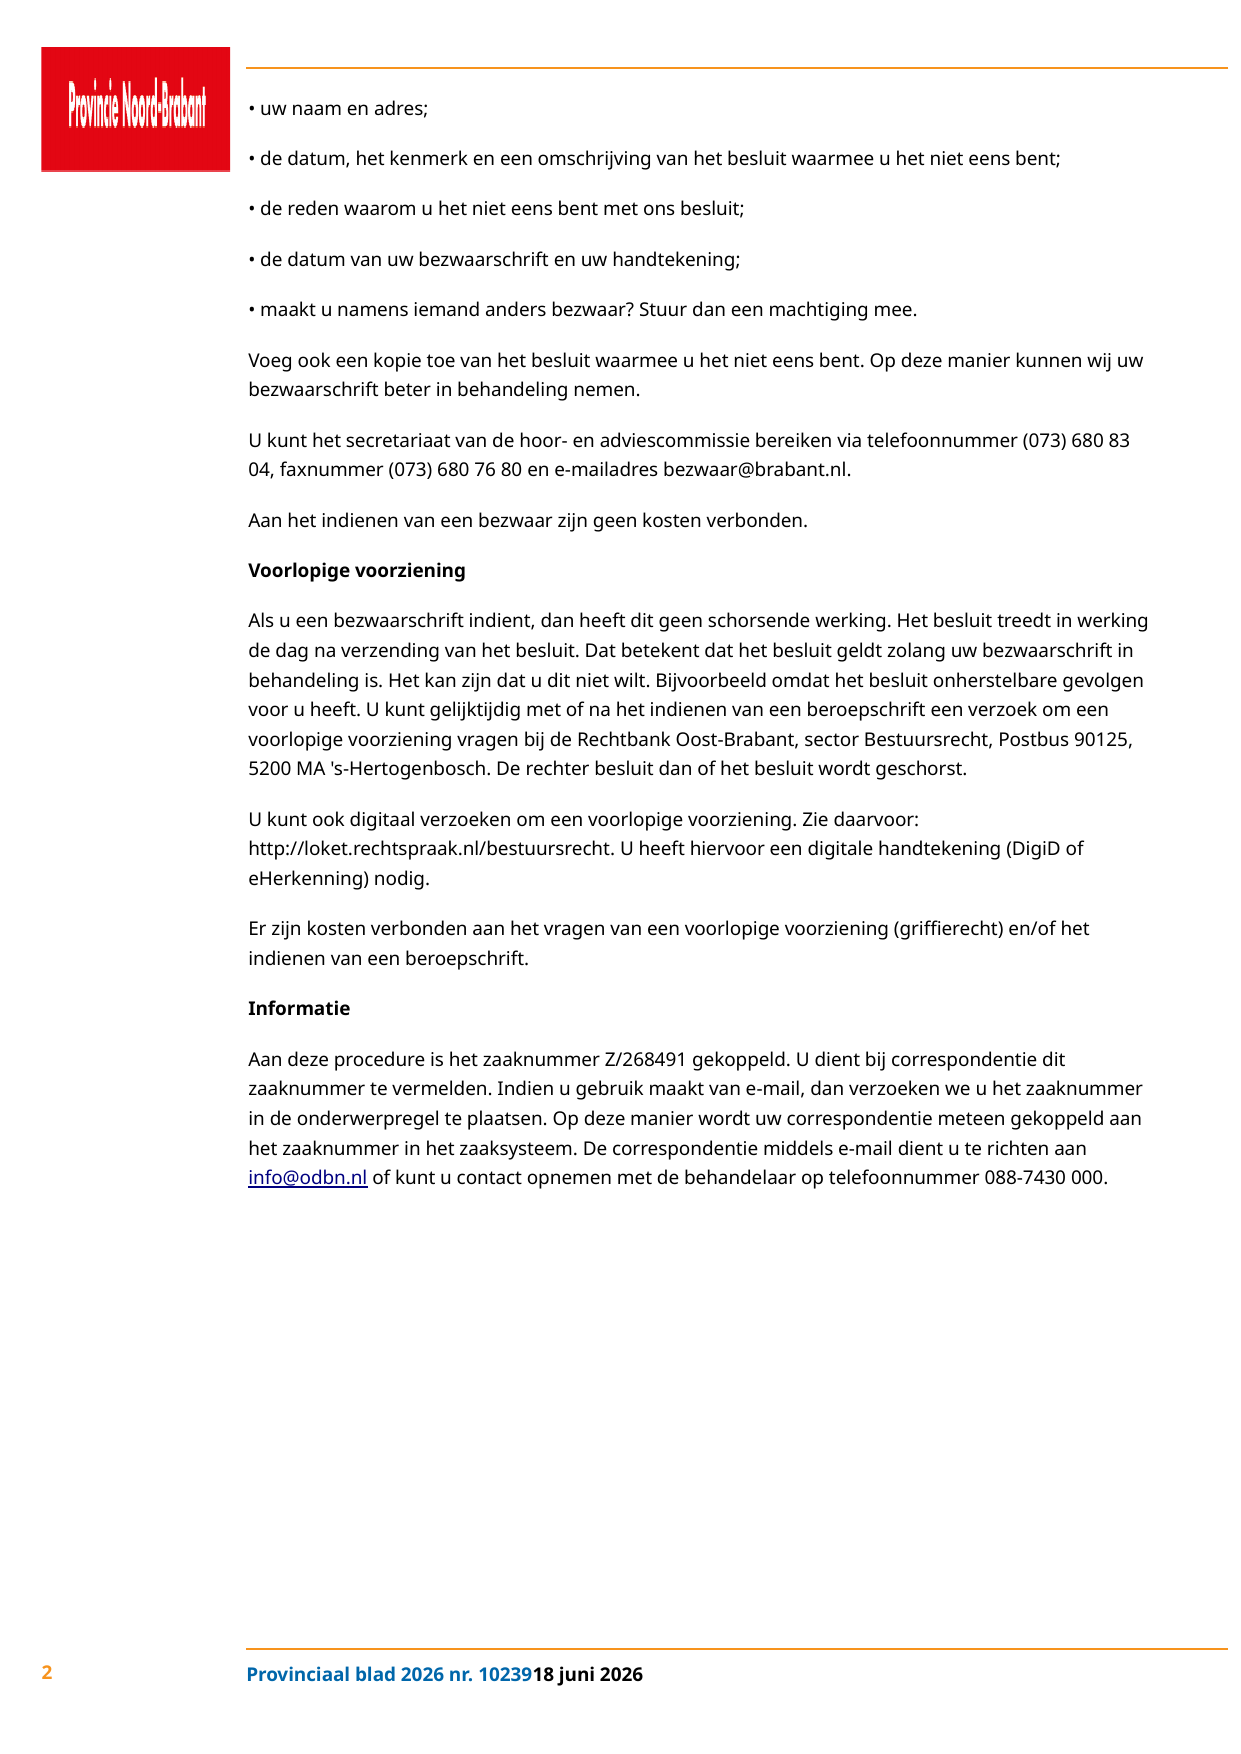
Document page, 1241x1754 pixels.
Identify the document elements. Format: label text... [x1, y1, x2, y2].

text Voeg ook een kopie toe van het besluit waarmee u het niet eens bent. Op deze manier kunnen wij uw bezwaarschrift beter in behandeling nemen. [248, 347, 1152, 402]
text Er zijn kosten verbonden aan het vragen van een voorlopige voorziening (griffierecht) en/of het indienen van een beroepschrift. [248, 916, 1152, 971]
text Aan het indienen van een bezwaar zijn geen kosten verbonden. [248, 507, 1152, 533]
text • de datum, het kenmerk en een omschrijving van het besluit waarmee u het niet eens bent; [248, 145, 1152, 171]
text Als u een bezwaarschrift indient, dan heeft dit geen schorsende werking. Het besluit treedt in werking de dag na verzending van het besluit. Dat betekent dat het besluit geldt zolang uw bezwaarschrift in behandeling is. Het kan zijn dat u dit niet wilt. Bijvoorbeeld omdat het besluit onherstelbare gevolgen voor u heeft. U kunt gelijktijdig met of na het indienen van een beroepschrift een verzoek om een voorlopige voorziening vragen bij de Rechtbank Oost-Brabant, sector Bestuursrecht, Postbus 90125, 5200 MA 's‑Hertogenbosch. De rechter besluit dan of het besluit wordt geschorst. [248, 608, 1152, 781]
text U kunt het secretariaat van de hoor- en adviescommissie bereiken via telefoonnummer (073) 680 83 04, faxnummer (073) 680 76 80 en e-mailadres bezwaar@brabant.nl. [248, 427, 1152, 482]
text Aan deze procedure is het zaaknummer Z/268491 gekoppeld. U dient bij correspondentie dit zaaknummer te vermelden. Indien u gebruik maakt van e-mail, dan verzoeken we u het zaaknummer in de onderwerpregel te plaatsen. Op deze manier wordt uw correspondentie meteen gekoppeld aan het zaaknummer in het zaaksysteem. De correspondentie middels e-mail dient u te richten aan info@odbn.nl of kunt u contact opnemen met de behandelaar op telefoonnummer 088-7430 000. [248, 1046, 1152, 1190]
text • maakt u namens iemand anders bezwaar? Stuur dan een machtiging mee. [248, 296, 1152, 322]
text Voorlopige voorziening [248, 557, 1152, 583]
text Informatie [248, 996, 1152, 1021]
text • de reden waarom u het niet eens bent met ons besluit; [248, 196, 1152, 221]
text U kunt ook digitaal verzoeken om een voorlopige voorziening. Zie daarvoor: http://loket.rechtspraak.nl/bestuursrecht. U heeft hiervoor een digitale handtekening (DigiD of eHerkenning) nodig. [248, 806, 1152, 891]
text • de datum van uw bezwaarschrift en uw handtekening; [248, 246, 1152, 272]
picture [41, 47, 231, 172]
text • uw naam en adres; [248, 95, 1152, 121]
